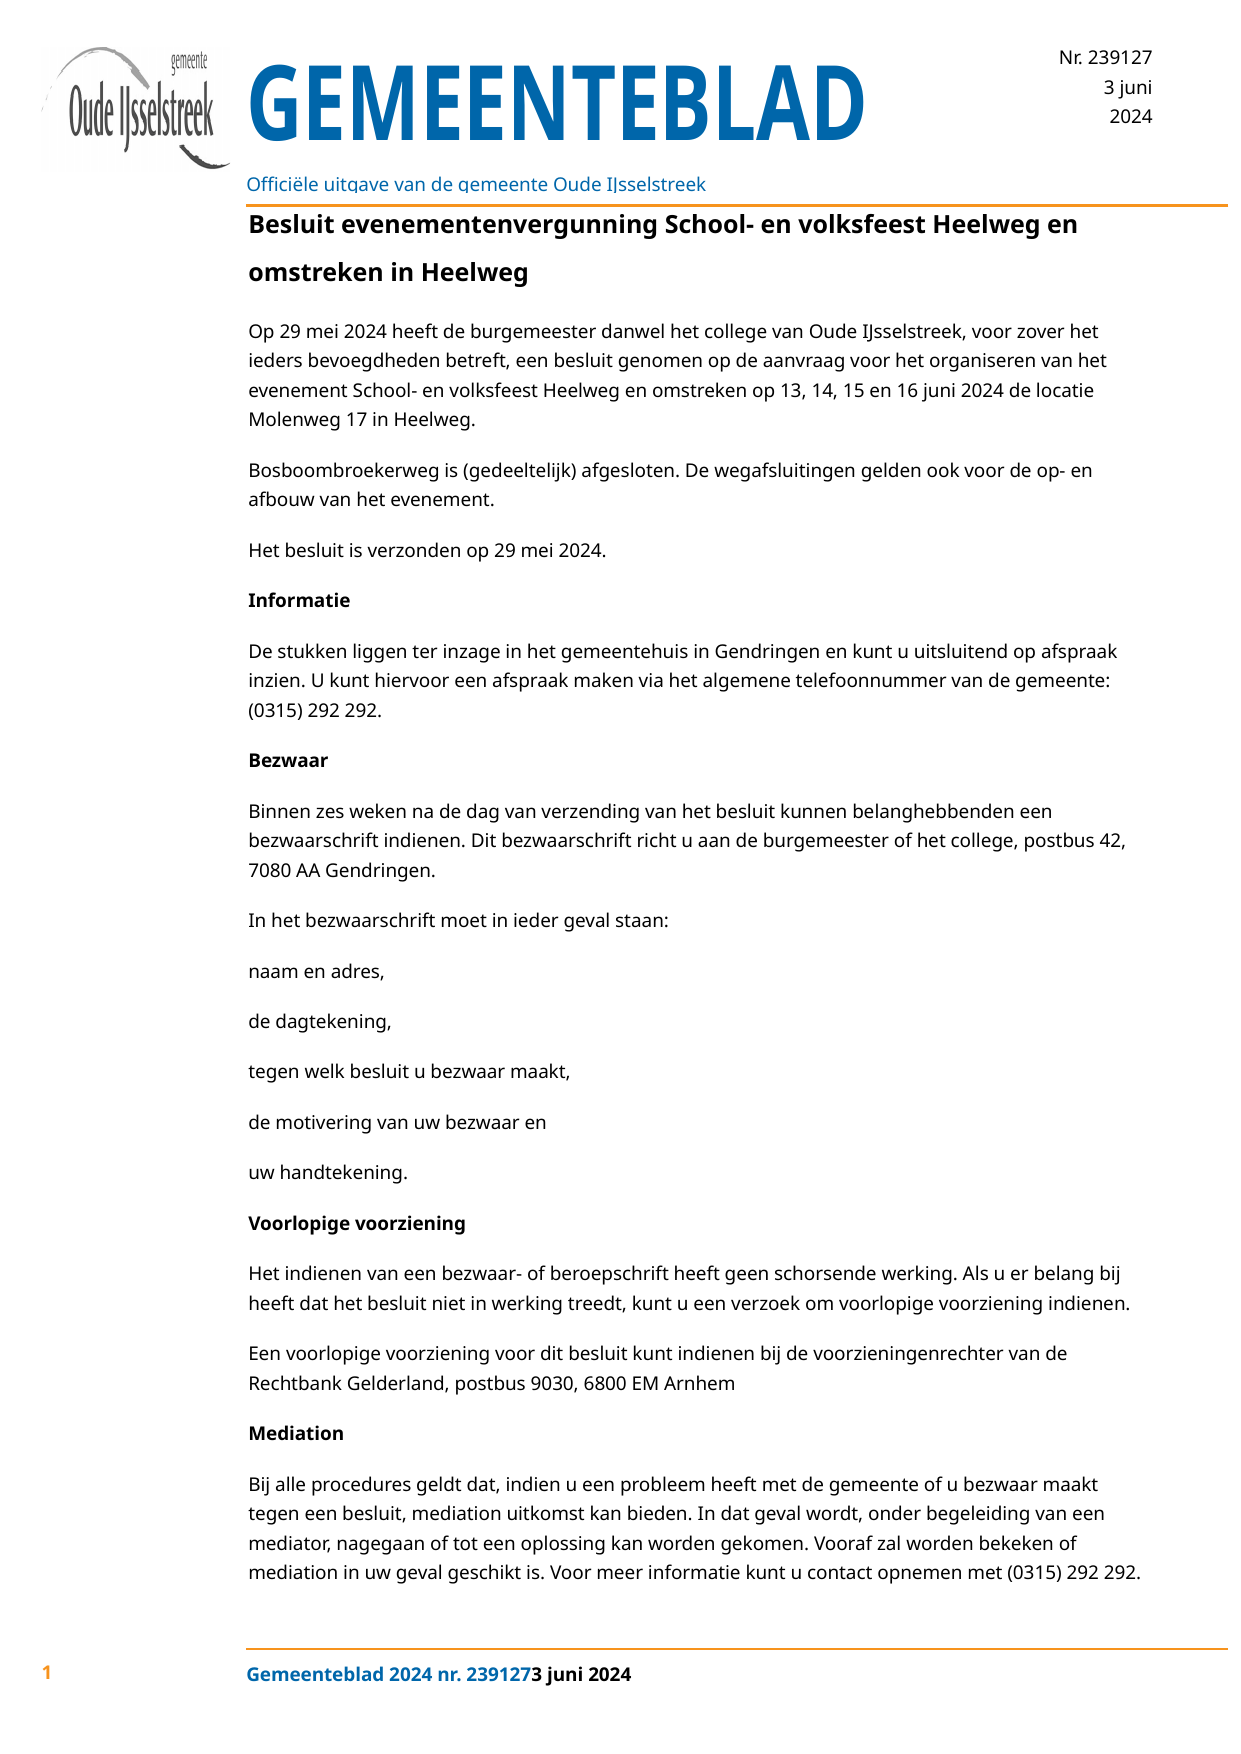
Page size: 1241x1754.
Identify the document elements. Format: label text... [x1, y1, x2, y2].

text Binnen zes weken na de dag van verzending van het besluit kunnen belanghebbenden een bezwaarschrift indienen. Dit bezwaarschrift richt u aan de burgemeester of het college, postbus 42, 7080 AA Gendringen. [248, 798, 1152, 883]
text naam en adres, [248, 958, 1152, 984]
text Het besluit is verzonden op 29 mei 2024. [248, 537, 1152, 563]
text De stukken liggen ter inzage in het gemeentehuis in Gendringen en kunt u uitsluitend op afspraak inzien. U kunt hiervoor een afspraak maken via het algemene telefoonnummer van de gemeente: (0315) 292 292. [248, 638, 1152, 723]
text Een voorlopige voorziening voor dit besluit kunt indienen bij de voorzieningenrechter van de Rechtbank Gelderland, postbus 9030, 6800 EM Arnhem [248, 1340, 1152, 1396]
text uw handtekening. [248, 1159, 1152, 1185]
text Voorlopige voorziening [248, 1210, 1152, 1236]
text de motivering van uw bezwaar en [248, 1109, 1152, 1135]
text tegen welk besluit u bezwaar maakt, [248, 1059, 1152, 1084]
text Bosboombroekerweg is (gedeeltelijk) afgesloten. De wegafsluitingen gelden ook voor de op- en afbouw van het evenement. [248, 457, 1152, 512]
text Besluit evenementenvergunning School- en volksfeest Heelweg en omstreken in Heelweg [248, 207, 1152, 288]
text Informatie [248, 587, 1152, 613]
text Mediation [248, 1420, 1152, 1446]
text Bij alle procedures geldt dat, indien u een probleem heeft met de gemeente of u bezwaar maakt tegen een besluit, mediation uitkomst kan bieden. In dat geval wordt, onder begeleiding van een mediator, nagegaan of tot een oplossing kan worden gekomen. Vooraf zal worden bekeken of mediation in uw geval geschikt is. Voor meer informatie kunt u contact opnemen met (0315) 292 292. [248, 1471, 1152, 1585]
text Bezwaar [248, 747, 1152, 773]
text de dagtekening, [248, 1008, 1152, 1034]
picture [41, 47, 231, 172]
text Het indienen van een bezwaar- of beroepschrift heeft geen schorsende werking. Als u er belang bij heeft dat het besluit niet in werking treedt, kunt u een verzoek om voorlopige voorziening indienen. [248, 1260, 1152, 1316]
text Op 29 mei 2024 heeft de burgemeester danwel het college van Oude IJsselstreek, voor zover het ieders bevoegdheden betreft, een besluit genomen op de aanvraag voor het organiseren van het evenement School- en volksfeest Heelweg en omstreken op 13, 14, 15 en 16 juni 2024 de locatie Molenweg 17 in Heelweg. [248, 318, 1152, 432]
text In het bezwaarschrift moet in ieder geval staan: [248, 907, 1152, 933]
